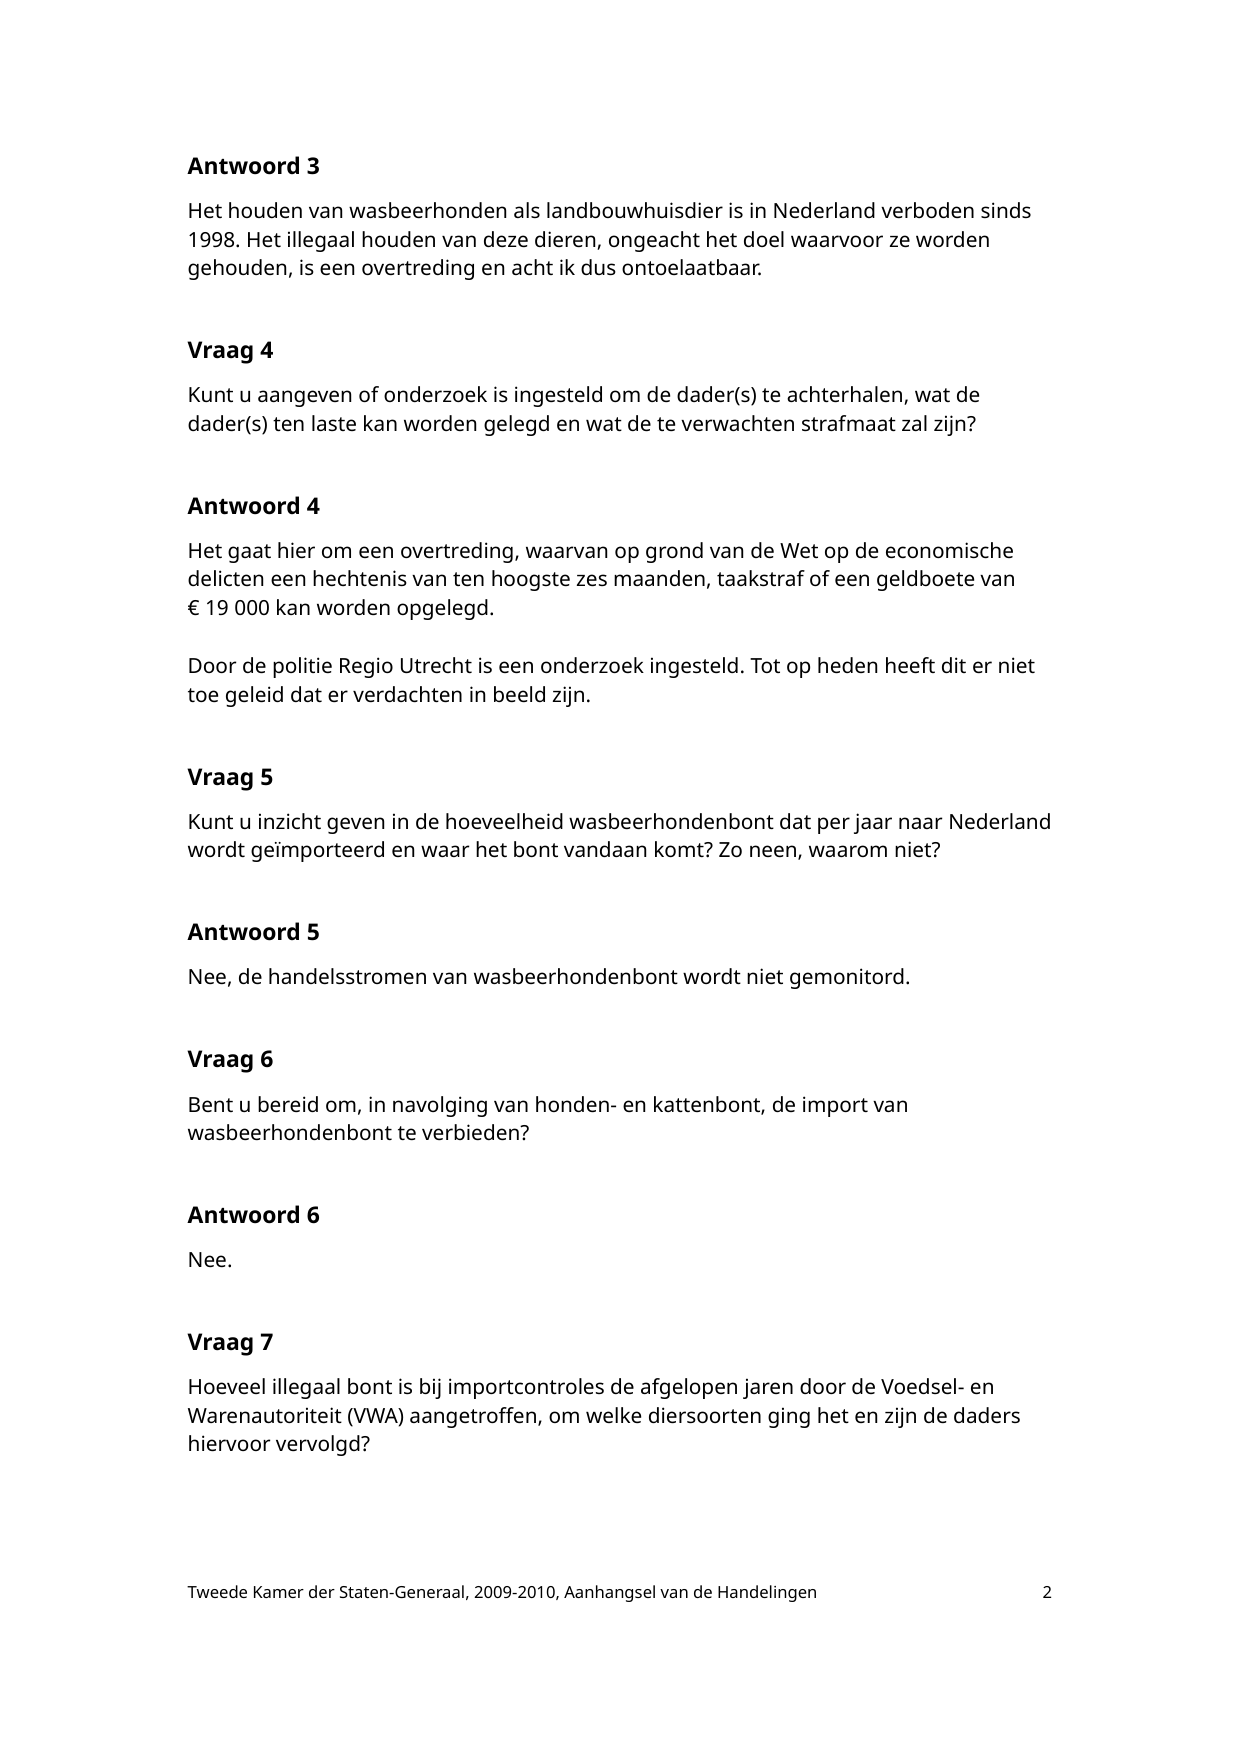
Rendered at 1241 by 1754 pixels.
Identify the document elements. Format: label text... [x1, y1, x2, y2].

text Door de politie Regio Utrecht is een onderzoek ingesteld. Tot op heden heeft dit er niet toe geleid dat er verdachten in beeld zijn. [187, 651, 1053, 708]
subtitle Vraag 4 [187, 334, 1053, 365]
subtitle Antwoord 3 [187, 150, 1053, 181]
subtitle Antwoord 4 [187, 490, 1053, 521]
subtitle Antwoord 5 [187, 916, 1053, 947]
subtitle Vraag 7 [187, 1326, 1053, 1357]
text Het houden van wasbeerhonden als landbouwhuisdier is in Nederland verboden sinds 1998. Het illegaal houden van deze dieren, ongeacht het doel waarvoor ze worden gehouden, is een overtreding en acht ik dus ontoelaatbaar. [187, 196, 1053, 282]
subtitle Vraag 5 [187, 761, 1053, 792]
subtitle Antwoord 6 [187, 1199, 1053, 1230]
text Het gaat hier om een overtreding, waarvan op grond van de Wet op de economische delicten een hechtenis van ten hoogste zes maanden, taakstraf of een geldboete van € 19 000 kan worden opgelegd. [187, 536, 1053, 621]
text Nee. [187, 1245, 1053, 1274]
text Kunt u inzicht geven in de hoeveelheid wasbeerhondenbont dat per jaar naar Nederland wordt geïmporteerd en waar het bont vandaan komt? Zo neen, waarom niet? [187, 807, 1053, 864]
subtitle Vraag 6 [187, 1043, 1053, 1075]
text Hoeveel illegaal bont is bij importcontroles de afgelopen jaren door de Voedsel- en Warenautoriteit (VWA) aangetroffen, om welke diersoorten ging het en zijn de daders hiervoor vervolgd? [187, 1372, 1053, 1458]
text Nee, de handelsstromen van wasbeerhondenbont wordt niet gemonitord. [187, 962, 1053, 991]
text Kunt u aangeven of onderzoek is ingesteld om de dader(s) te achterhalen, wat de dader(s) ten laste kan worden gelegd en wat de te verwachten strafmaat zal zijn? [187, 380, 1053, 437]
text Bent u bereid om, in navolging van honden- en kattenbont, de import van wasbeerhondenbont te verbieden? [187, 1090, 1053, 1147]
